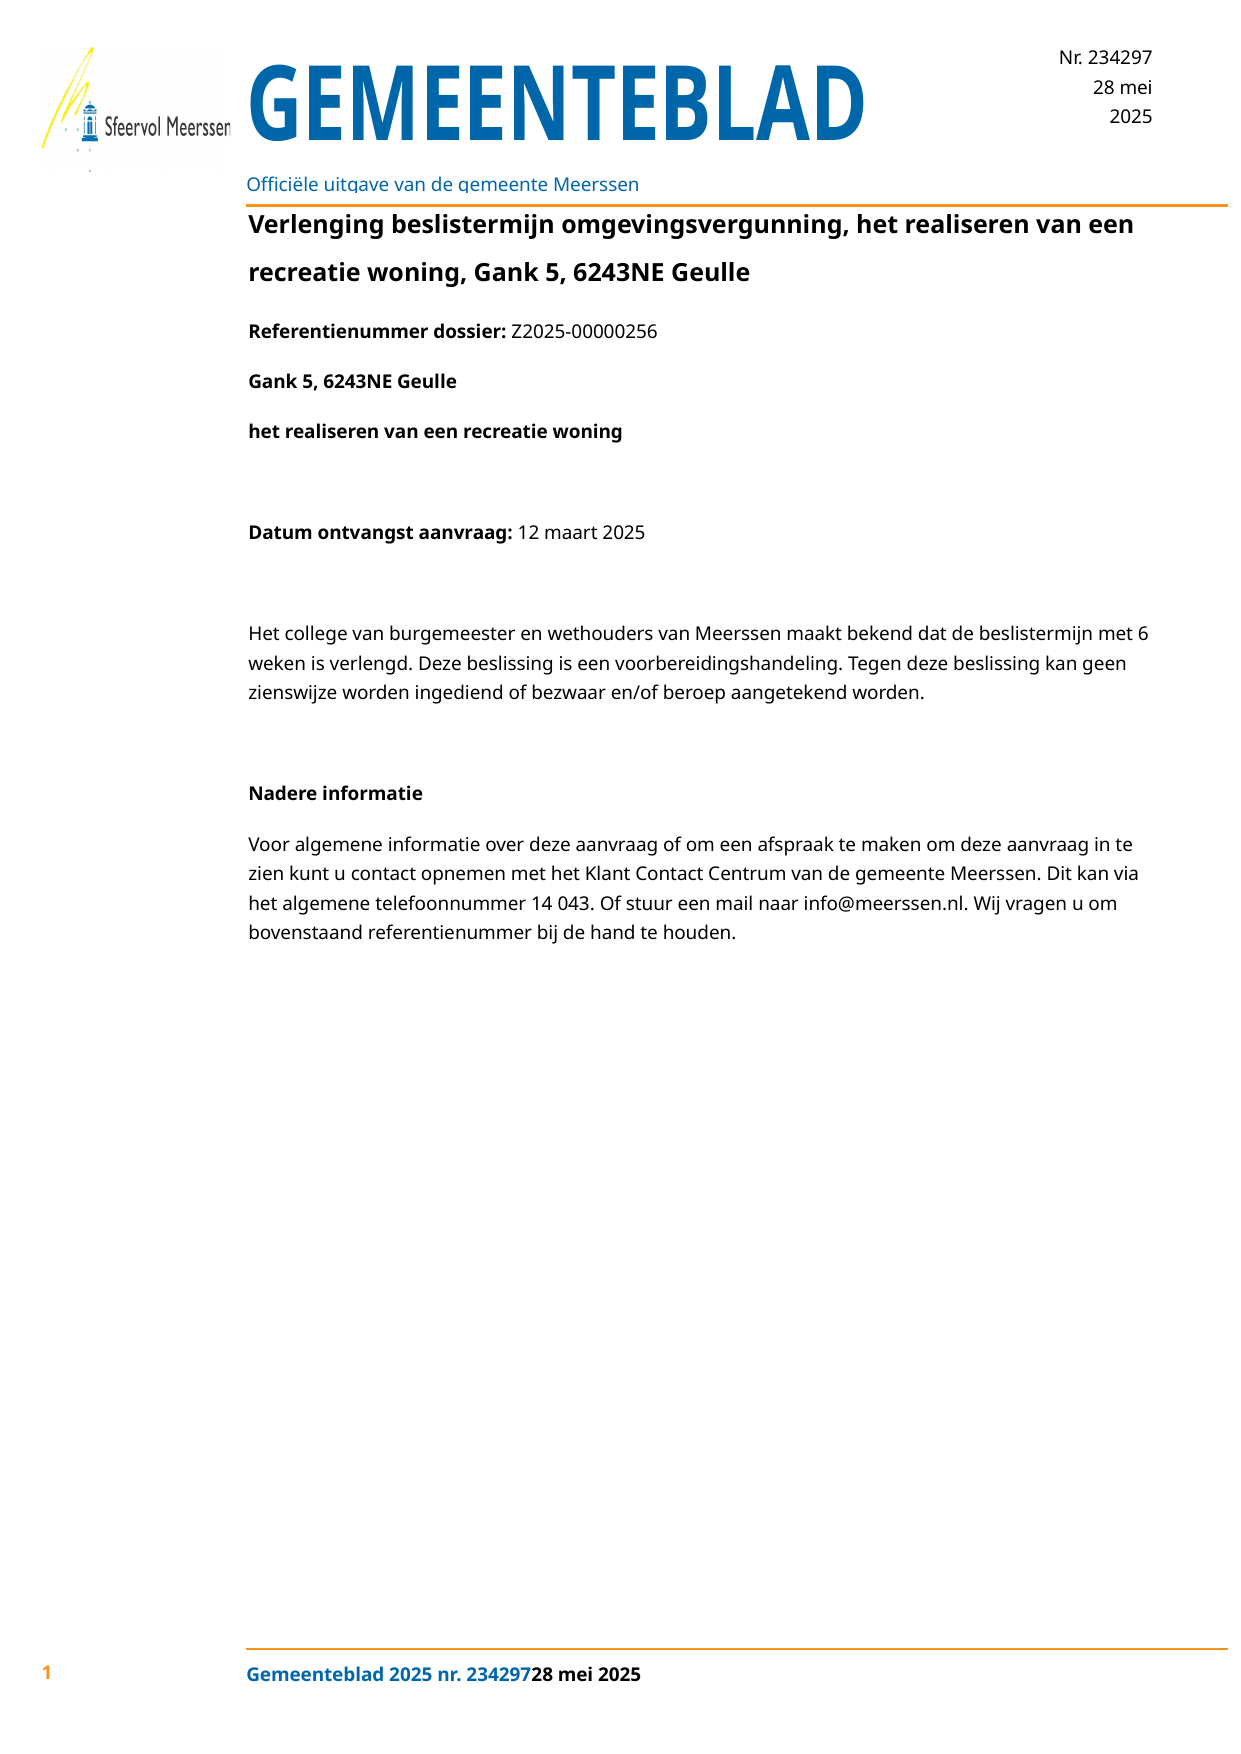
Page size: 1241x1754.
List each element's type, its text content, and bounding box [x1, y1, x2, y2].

text Gank 5, 6243NE Geulle [248, 368, 1152, 394]
text Nadere informatie [248, 780, 1152, 806]
picture [41, 47, 231, 172]
text Het college van burgemeester en wethouders van Meerssen maakt bekend dat de beslistermijn met 6 weken is verlengd. Deze beslissing is een voorbereidingshandeling. Tegen deze beslissing kan geen zienswijze worden ingediend of bezwaar en/of beroep aangetekend worden. [248, 620, 1152, 705]
text het realiseren van een recreatie woning [248, 419, 1152, 444]
text Referentienummer dossier: Z2025-00000256 [248, 318, 1152, 344]
text Verlenging beslistermijn omgevingsvergunning, het realiseren van een recreatie woning, Gank 5, 6243NE Geulle [248, 207, 1152, 288]
text Voor algemene informatie over deze aanvraag of om een afspraak te maken om deze aanvraag in te zien kunt u contact opnemen met het Klant Contact Centrum van de gemeente Meerssen. Dit kan via het algemene telefoonnummer 14 043. Of stuur een mail naar info@meerssen.nl. Wij vragen u om bovenstaand referentienummer bij de hand te houden. [248, 831, 1152, 945]
text Datum ontvangst aanvraag: 12 maart 2025 [248, 519, 1152, 545]
